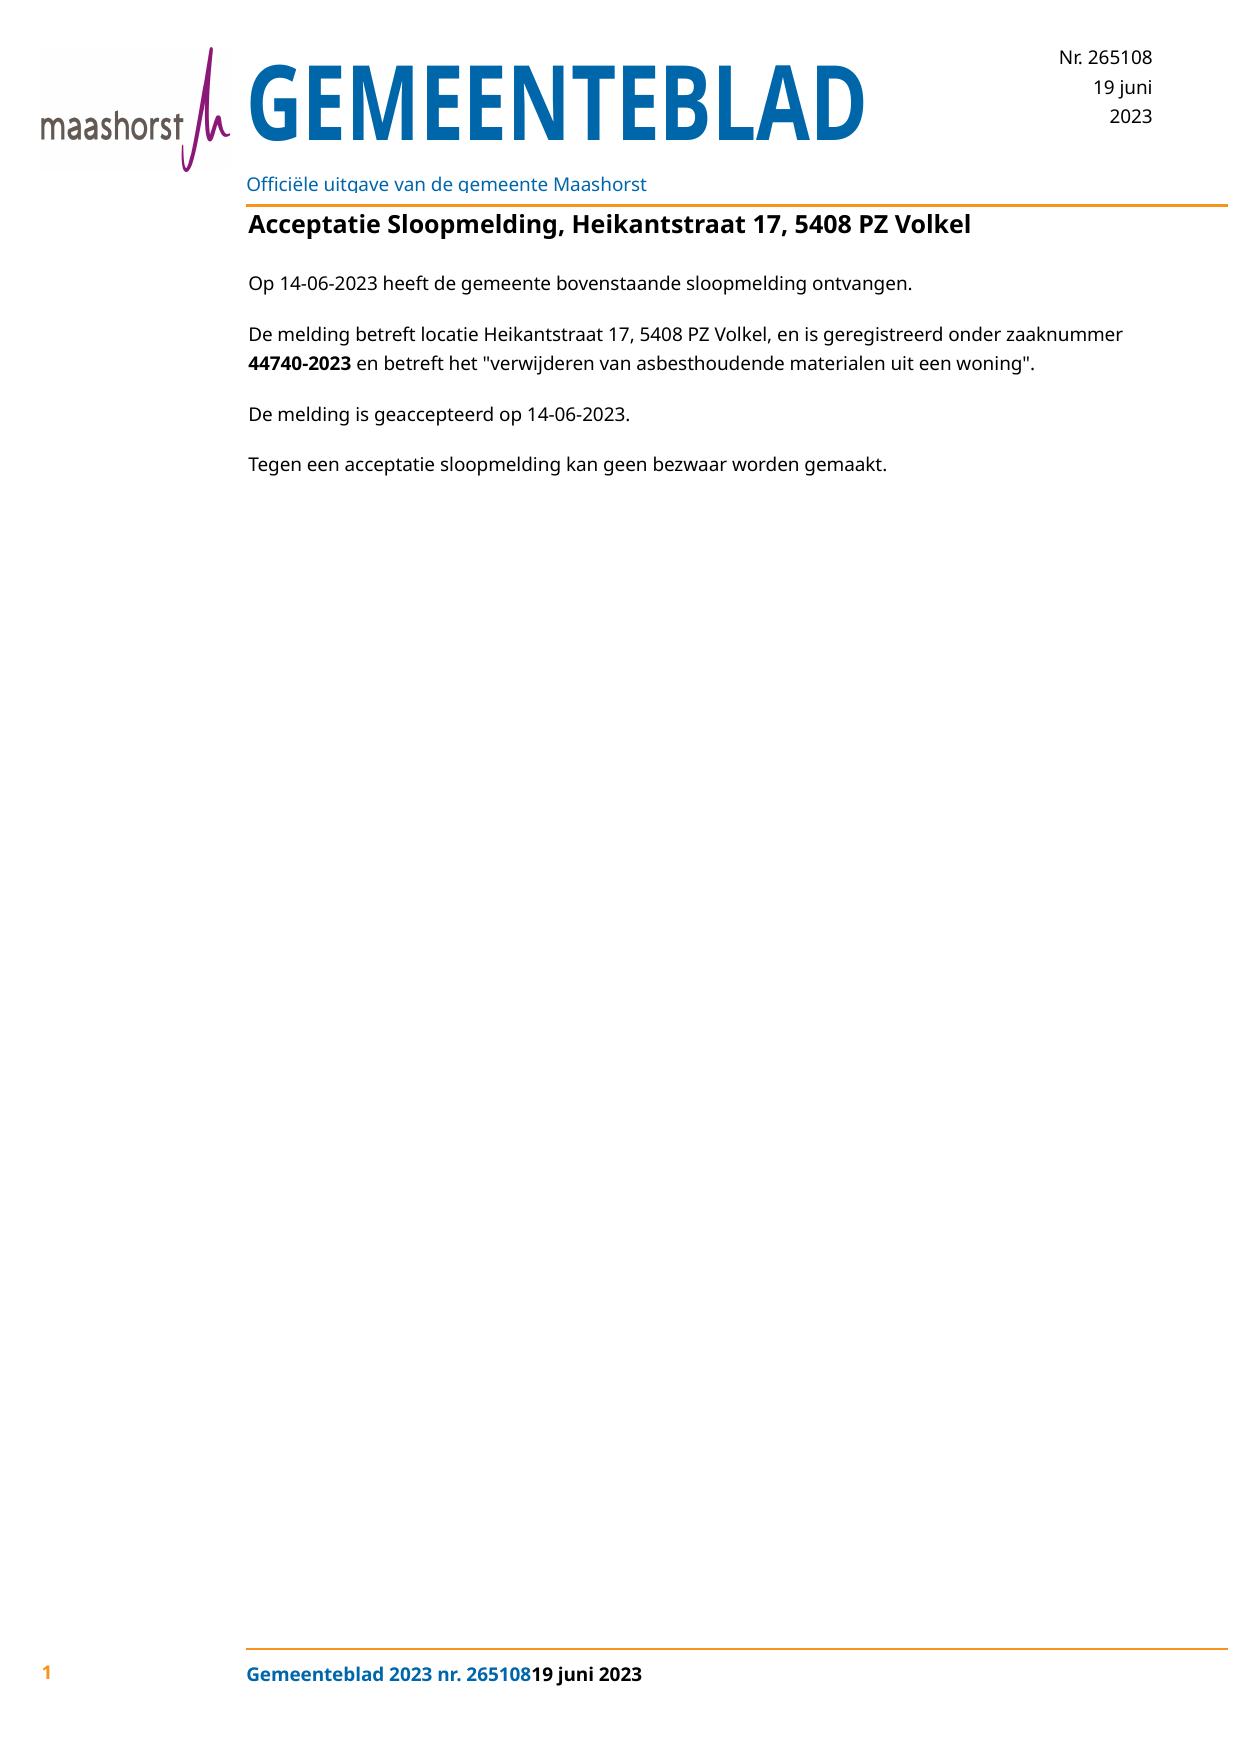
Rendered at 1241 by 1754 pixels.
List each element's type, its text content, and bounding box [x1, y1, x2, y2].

text De melding is geaccepteerd op 14-06-2023. [248, 401, 1152, 426]
text De melding betreft locatie Heikantstraat 17, 5408 PZ Volkel, en is geregistreerd onder zaaknummer 44740-2023 en betreft het "verwijderen van asbesthoudende materialen uit een woning". [248, 321, 1152, 376]
text Tegen een acceptatie sloopmelding kan geen bezwaar worden gemaakt. [248, 451, 1152, 477]
text Op 14-06-2023 heeft de gemeente bovenstaande sloopmelding ontvangen. [248, 270, 1152, 296]
text Acceptatie Sloopmelding, Heikantstraat 17, 5408 PZ Volkel [248, 207, 1152, 241]
picture [41, 47, 231, 172]
